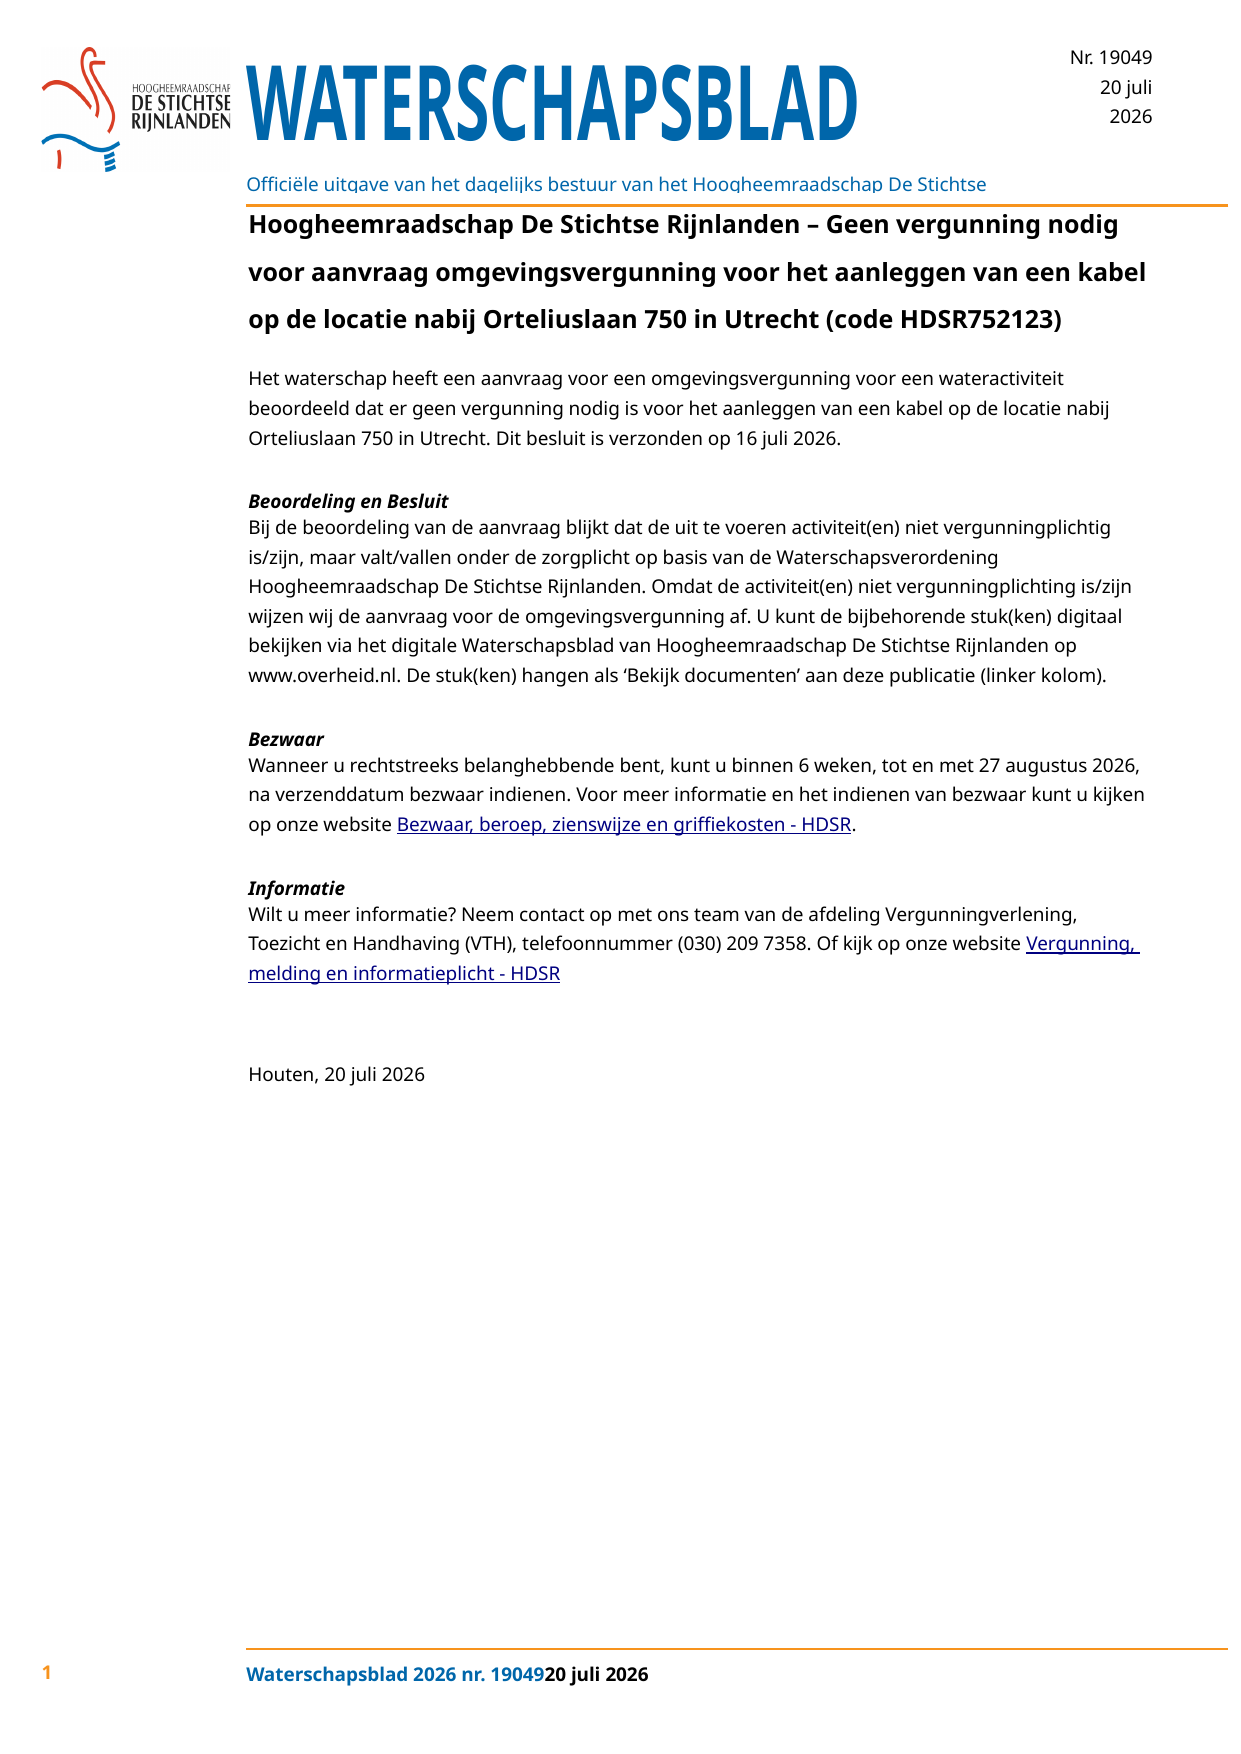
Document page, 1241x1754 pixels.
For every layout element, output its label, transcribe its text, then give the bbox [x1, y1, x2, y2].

text Informatie [248, 875, 1152, 901]
text Het waterschap heeft een aanvraag voor een omgevingsvergunning voor een wateractiviteit beoordeeld dat er geen vergunning nodig is voor het aanleggen van een kabel op de locatie nabij Orteliuslaan 750 in Utrecht. Dit besluit is verzonden op 16 juli 2026. [248, 366, 1152, 450]
text Beoordeling en Besluit [248, 489, 1152, 514]
text Bij de beoordeling van de aanvraag blijkt dat de uit te voeren activiteit(en) niet vergunningplichtig is/zijn, maar valt/vallen onder de zorgplicht op basis van de Waterschapsverordening Hoogheemraadschap De Stichtse Rijnlanden. Omdat de activiteit(en) niet vergunningplichting is/zijn wijzen wij de aanvraag voor de omgevingsvergunning af. U kunt de bijbehorende stuk(ken) digitaal bekijken via het digitale Waterschapsblad van Hoogheemraadschap De Stichtse Rijnlanden op www.overheid.nl. De stuk(ken) hangen als ‘Bekijk documenten’ aan deze publicatie (linker kolom). [248, 514, 1152, 688]
text Hoogheemraadschap De Stichtse Rijnlanden – Geen vergunning nodig voor aanvraag omgevingsvergunning voor het aanleggen van een kabel op de locatie nabij Orteliuslaan 750 in Utrecht (code HDSR752123) [248, 207, 1152, 336]
text Bezwaar [248, 726, 1152, 752]
picture [41, 47, 231, 172]
text Wilt u meer informatie? Neem contact op met ons team van de afdeling Vergunningverlening, Toezicht en Handhaving (VTH), telefoonnummer (030) 209 7358. Of kijk op onze website Vergunning, melding en informatieplicht - HDSR [248, 901, 1152, 986]
text Houten, 20 juli 2026 [248, 1061, 1152, 1087]
text Wanneer u rechtstreeks belanghebbende bent, kunt u binnen 6 weken, tot en met 27 augustus 2026, na verzenddatum bezwaar indienen. Voor meer informatie en het indienen van bezwaar kunt u kijken op onze website Bezwaar, beroep, zienswijze en griffiekosten - HDSR. [248, 752, 1152, 837]
